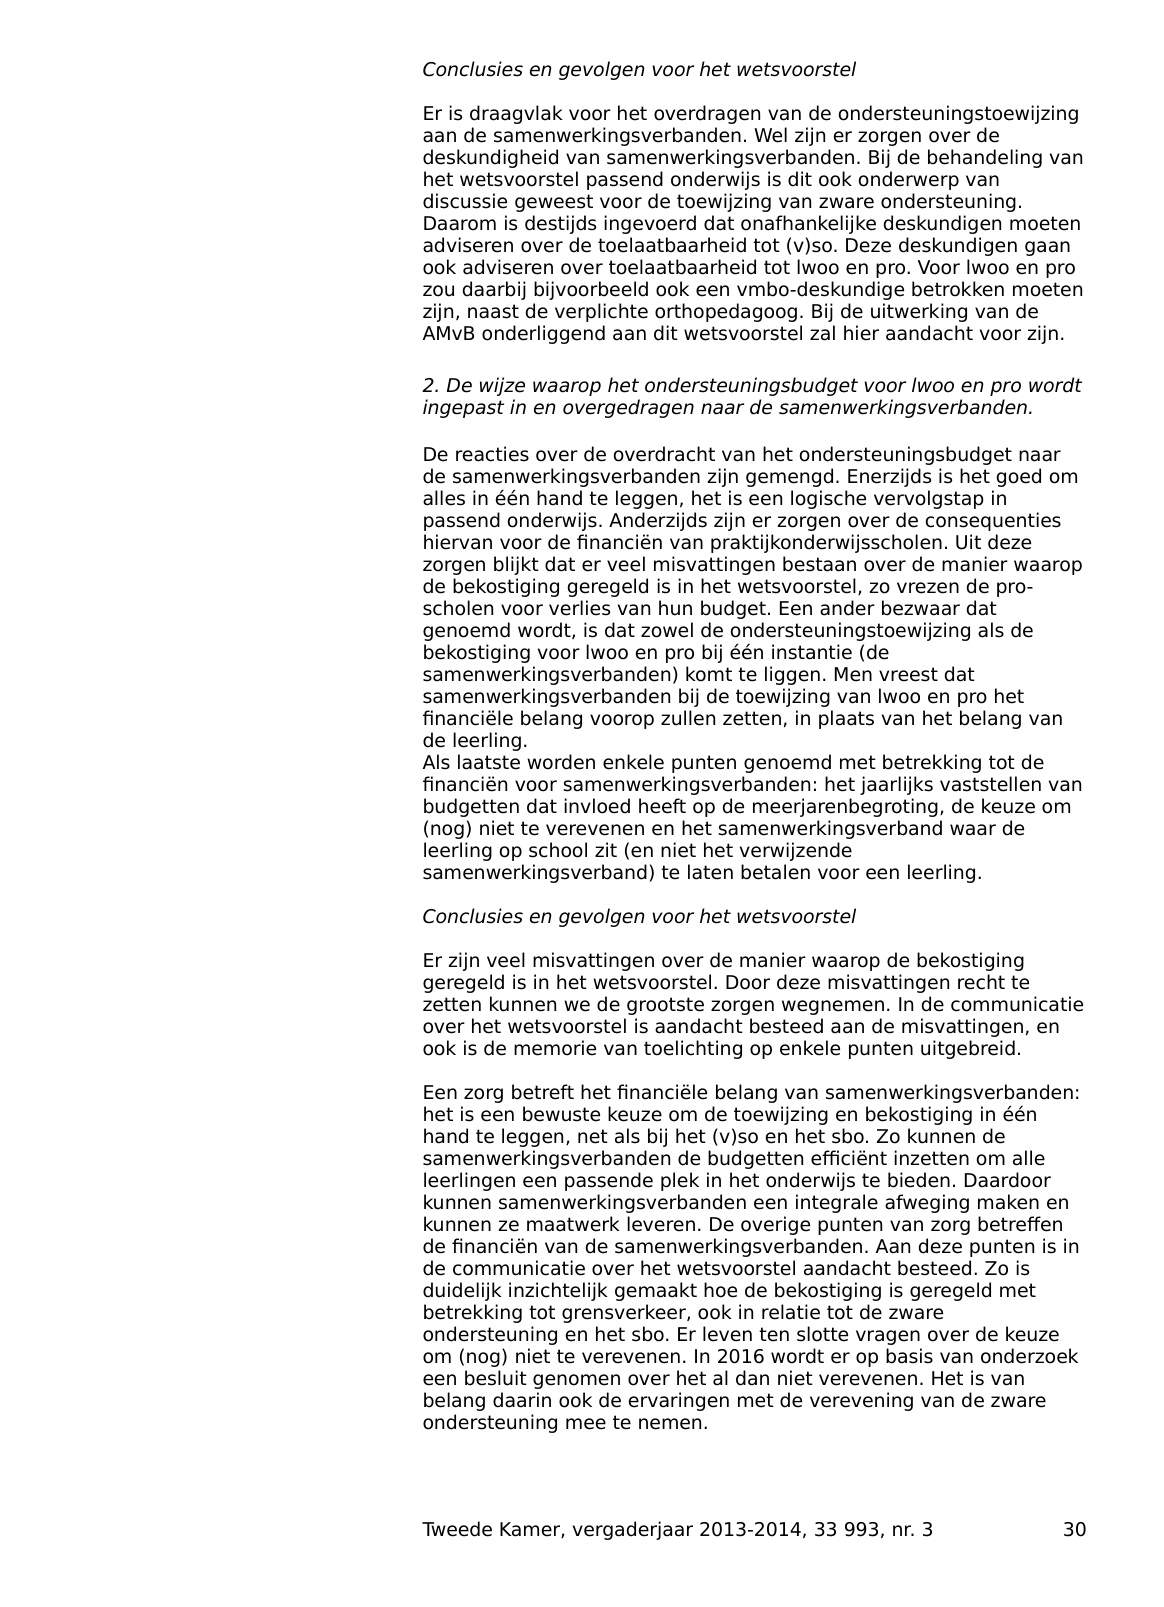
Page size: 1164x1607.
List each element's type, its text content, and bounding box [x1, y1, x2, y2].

text Een zorg betreft het financiële belang van samenwerkingsverbanden: het is een bewuste keuze om de toewijzing en bekostiging in één hand te leggen, net als bij het (v)so en het sbo. Zo kunnen de samenwerkingsverbanden de budgetten efficiënt inzetten om alle leerlingen een passende plek in het onderwijs te bieden. Daardoor kunnen samenwerkingsverbanden een integrale afweging maken en kunnen ze maatwerk leveren. De overige punten van zorg betreffen de financiën van de samenwerkingsverbanden. Aan deze punten is in de communicatie over het wetsvoorstel aandacht besteed. Zo is duidelijk inzichtelijk gemaakt hoe de bekostiging is geregeld met betrekking tot grensverkeer, ook in relatie tot de zware ondersteuning en het sbo. Er leven ten slotte vragen over de keuze om (nog) niet te verevenen. In 2016 wordt er op basis van onderzoek een besluit genomen over het al dan niet verevenen. Het is van belang daarin ook de ervaringen met de verevening van de zware ondersteuning mee te nemen. [422, 1082, 1087, 1434]
subtitle 2. De wijze waarop het ondersteuningsbudget voor lwoo en pro wordt ingepast in en overgedragen naar de samenwerkingsverbanden. [422, 375, 1087, 419]
subtitle Conclusies en gevolgen voor het wetsvoorstel [422, 906, 1087, 928]
text De reacties over de overdracht van het ondersteuningsbudget naar de samenwerkingsverbanden zijn gemengd. Enerzijds is het goed om alles in één hand te leggen, het is een logische vervolgstap in passend onderwijs. Anderzijds zijn er zorgen over de consequenties hiervan voor de financiën van praktijkonderwijsscholen. Uit deze zorgen blijkt dat er veel misvattingen bestaan over de manier waarop de bekostiging geregeld is in het wetsvoorstel, zo vrezen de pro-scholen voor verlies van hun budget. Een ander bezwaar dat genoemd wordt, is dat zowel de ondersteuningstoewijzing als de bekostiging voor lwoo en pro bij één instantie (de samenwerkingsverbanden) komt te liggen. Men vreest dat samenwerkingsverbanden bij de toewijzing van lwoo en pro het financiële belang voorop zullen zetten, in plaats van het belang van de leerling. [422, 444, 1087, 752]
subtitle Conclusies en gevolgen voor het wetsvoorstel [422, 59, 1087, 81]
text Er is draagvlak voor het overdragen van de ondersteuningstoewijzing aan de samenwerkingsverbanden. Wel zijn er zorgen over de deskundigheid van samenwerkingsverbanden. Bij de behandeling van het wetsvoorstel passend onderwijs is dit ook onderwerp van discussie geweest voor de toewijzing van zware ondersteuning. Daarom is destijds ingevoerd dat onafhankelijke deskundigen moeten adviseren over de toelaatbaarheid tot (v)so. Deze deskundigen gaan ook adviseren over toelaatbaarheid tot lwoo en pro. Voor lwoo en pro zou daarbij bijvoorbeeld ook een vmbo-deskundige betrokken moeten zijn, naast de verplichte orthopedagoog. Bij de uitwerking van de AMvB onderliggend aan dit wetsvoorstel zal hier aandacht voor zijn. [422, 103, 1087, 345]
text Er zijn veel misvattingen over de manier waarop de bekostiging geregeld is in het wetsvoorstel. Door deze misvattingen recht te zetten kunnen we de grootste zorgen wegnemen. In de communicatie over het wetsvoorstel is aandacht besteed aan de misvattingen, en ook is de memorie van toelichting op enkele punten uitgebreid. [422, 950, 1087, 1060]
text Als laatste worden enkele punten genoemd met betrekking tot de financiën voor samenwerkingsverbanden: het jaarlijks vaststellen van budgetten dat invloed heeft op de meerjarenbegroting, de keuze om (nog) niet te verevenen en het samenwerkingsverband waar de leerling op school zit (en niet het verwijzende samenwerkingsverband) te laten betalen voor een leerling. [422, 752, 1087, 883]
